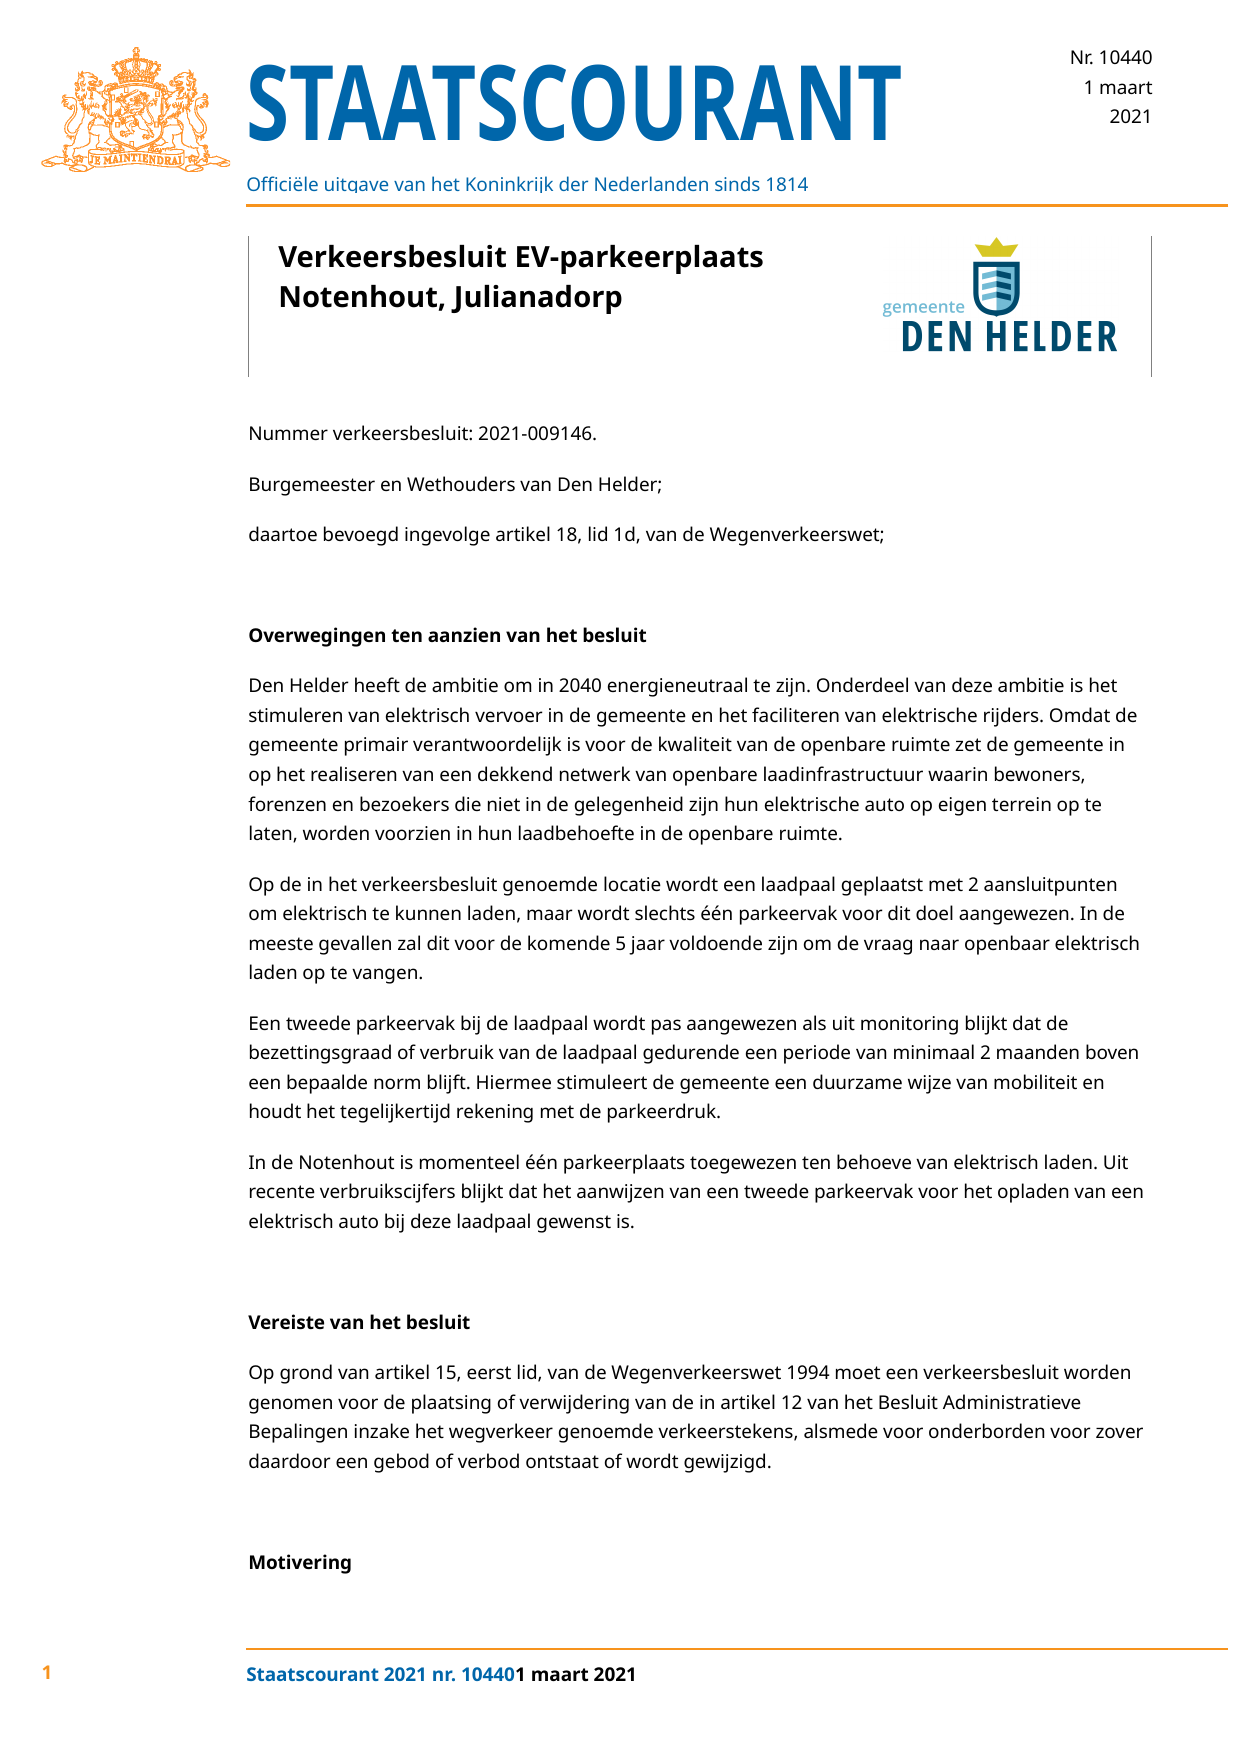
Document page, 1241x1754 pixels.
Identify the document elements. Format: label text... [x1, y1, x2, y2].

text Overwegingen ten aanzien van het besluit [248, 622, 1152, 648]
text daartoe bevoegd ingevolge artikel 18, lid 1d, van de Wegenverkeerswet; [248, 521, 1152, 547]
text Een tweede parkeervak bij de laadpaal wordt pas aangewezen als uit monitoring blijkt dat de bezettingsgraad of verbruik van de laadpaal gedurende een periode van minimaal 2 maanden boven een bepaalde norm blijft. Hiermee stimuleert de gemeente een duurzame wijze van mobiliteit en houdt het tegelijkertijd rekening met de parkeerdruk. [248, 1010, 1152, 1124]
picture [1058, 326, 1065, 346]
picture [41, 47, 231, 172]
picture [993, 339, 999, 352]
text In de Notenhout is momenteel één parkeerplaats toegewezen ten behoeve van elektrisch laden. Uit recente verbruikscijfers blijkt dat het aanwijzen van een tweede parkeervak voor het opladen van een elektrisch auto bij deze laadpaal gewenst is. [248, 1149, 1152, 1234]
text Op de in het verkeersbesluit genoemde locatie wordt een laadpaal geplaatst met 2 aansluitpunten om elektrisch te kunnen laden, maar wordt slechts één parkeervak voor dit doel aangewezen. In de meeste gevallen zal dit voor de komende 5 jaar voldoende zijn om de vraag naar openbaar elektrisch laden op te vangen. [248, 871, 1152, 985]
table_header [850, 236, 1151, 377]
text Vereiste van het besluit [248, 1309, 1152, 1335]
picture [955, 334, 963, 352]
picture [882, 236, 1119, 352]
table_header Verkeersbesluit EV-parkeerplaats Notenhout, Julianadorp [249, 236, 850, 377]
text Den Helder heeft de ambitie om in 2040 energieneutraal te zijn. Onderdeel van deze ambitie is het stimuleren van elektrisch vervoer in de gemeente en het faciliteren van elektrische rijders. Omdat de gemeente primair verantwoordelijk is voor de kwaliteit van de openbare ruimte zet de gemeente in op het realiseren van een dekkend netwerk van openbare laadinfrastructuur waarin bewoners, forenzen en bezoekers die niet in de gelegenheid zijn hun elektrische auto op eigen terrein op te laten, worden voorzien in hun laadbehoefte in de openbare ruimte. [248, 672, 1152, 846]
picture [1105, 340, 1110, 352]
text Nummer verkeersbesluit: 2021-009146. [248, 420, 1152, 446]
text Motivering [248, 1549, 1152, 1575]
picture [909, 326, 916, 346]
text Burgemeester en Wethouders van Den Helder; [248, 471, 1152, 496]
text Op grond van artikel 15, eerst lid, van de Wegenverkeerswet 1994 moet een verkeersbesluit worden genomen voor de plaatsing of verwijdering van de in artikel 12 van het Besluit Administratieve Bepalingen inzake het wegverkeer genoemde verkeerstekens, alsmede voor onderborden voor zover daardoor een gebod of verbod ontstaat of wordt gewijzigd. [248, 1359, 1152, 1474]
